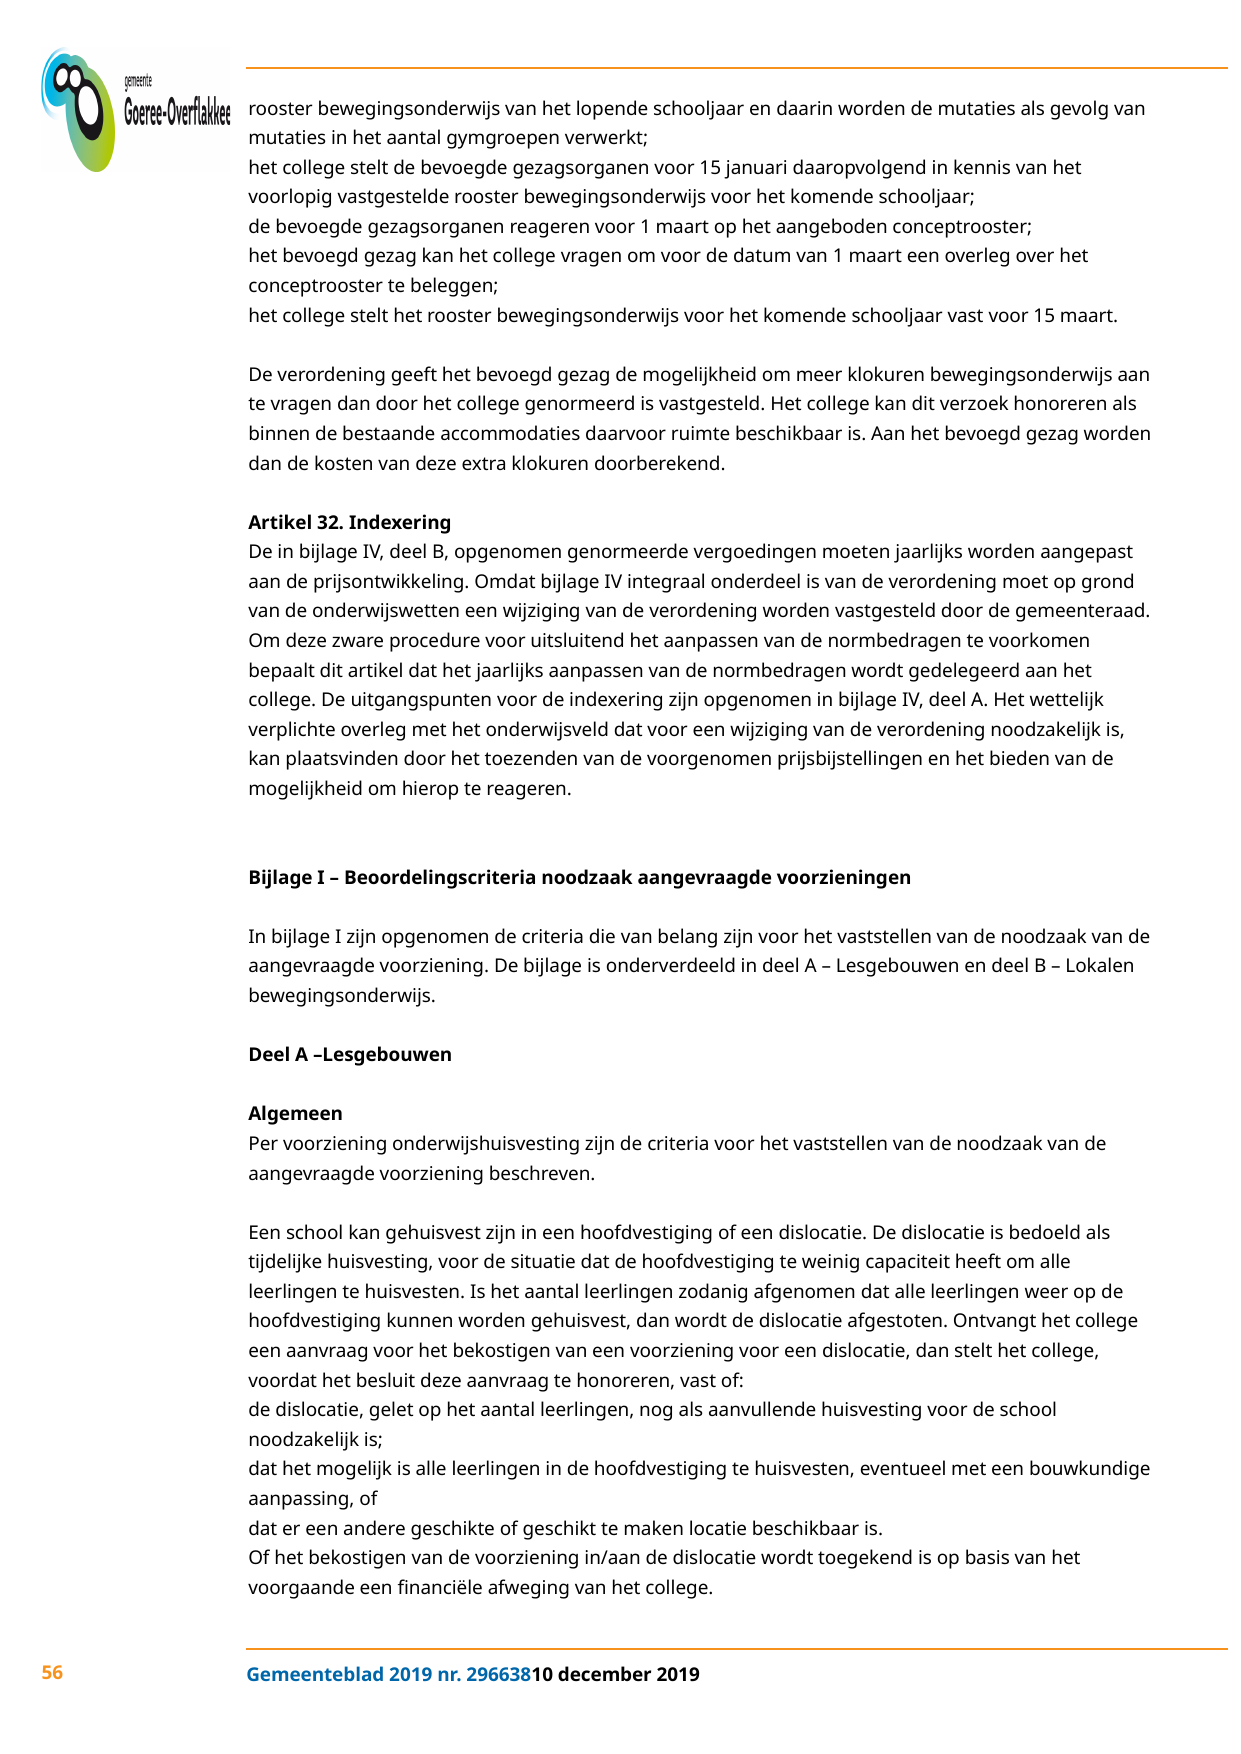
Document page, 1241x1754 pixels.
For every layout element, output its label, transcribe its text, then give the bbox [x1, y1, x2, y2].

text het bevoegd gezag kan het college vragen om voor de datum van 1 maart een overleg over het conceptrooster te beleggen; [248, 243, 1152, 298]
text Per voorziening onderwijshuisvesting zijn de criteria voor het vaststellen van de noodzaak van de aangevraagde voorziening beschreven. [248, 1130, 1152, 1186]
text het college stelt het rooster bewegingsonderwijs voor het komende schooljaar vast voor 15 maart. [248, 302, 1152, 328]
text de bevoegde gezagsorganen reageren voor 1 maart op het aangeboden conceptrooster; [248, 213, 1152, 239]
text Algemeen [248, 1101, 1152, 1126]
text dat het mogelijk is alle leerlingen in de hoofdvestiging te huisvesten, eventueel met een bouwkundige aanpassing, of [248, 1456, 1152, 1511]
text De in bijlage IV, deel B, opgenomen genormeerde vergoedingen moeten jaarlijks worden aangepast aan de prijsontwikkeling. Omdat bijlage IV integraal onderdeel is van de verordening moet op grond van de onderwijswetten een wijziging van de verordening worden vastgesteld door de gemeenteraad. Om deze zware procedure voor uitsluitend het aanpassen van de normbedragen te voorkomen bepaalt dit artikel dat het jaarlijks aanpassen van de normbedragen wordt gedelegeerd aan het college. De uitgangspunten voor de indexering zijn opgenomen in bijlage IV, deel A. Het wettelijk verplichte overleg met het onderwijsveld dat voor een wijziging van de verordening noodzakelijk is, kan plaatsvinden door het toezenden van de voorgenomen prijsbijstellingen en het bieden van de mogelijkheid om hierop te reageren. [248, 538, 1152, 801]
text dat er een andere geschikte of geschikt te maken locatie beschikbaar is. [248, 1515, 1152, 1541]
text rooster bewegingsonderwijs van het lopende schooljaar en daarin worden de mutaties als gevolg van mutaties in het aantal gymgroepen verwerkt; [248, 95, 1152, 150]
text het college stelt de bevoegde gezagsorganen voor 15 januari daaropvolgend in kennis van het voorlopig vastgestelde rooster bewegingsonderwijs voor het komende schooljaar; [248, 154, 1152, 209]
text de dislocatie, gelet op het aantal leerlingen, nog als aanvullende huisvesting voor de school noodzakelijk is; [248, 1396, 1152, 1452]
text In bijlage I zijn opgenomen de criteria die van belang zijn voor het vaststellen van de noodzaak van de aangevraagde voorziening. De bijlage is onderverdeeld in deel A – Lesgebouwen en deel B – Lokalen bewegingsonderwijs. [248, 923, 1152, 1008]
text Of het bekostigen van de voorziening in/aan de dislocatie wordt toegekend is op basis van het voorgaande een financiële afweging van het college. [248, 1544, 1152, 1600]
text Deel A –Lesgebouwen [248, 1041, 1152, 1067]
text Artikel 32. Indexering [248, 509, 1152, 535]
text De verordening geeft het bevoegd gezag de mogelijkheid om meer klokuren bewegingsonderwijs aan te vragen dan door het college genormeerd is vastgesteld. Het college kan dit verzoek honoreren als binnen de bestaande accommodaties daarvoor ruimte beschikbaar is. Aan het bevoegd gezag worden dan de kosten van deze extra klokuren doorberekend. [248, 361, 1152, 476]
picture [41, 47, 231, 172]
text Een school kan gehuisvest zijn in een hoofdvestiging of een dislocatie. De dislocatie is bedoeld als tijdelijke huisvesting, voor de situatie dat de hoofdvestiging te weinig capaciteit heeft om alle leerlingen te huisvesten. Is het aantal leerlingen zodanig afgenomen dat alle leerlingen weer op de hoofdvestiging kunnen worden gehuisvest, dan wordt de dislocatie afgestoten. Ontvangt het college een aanvraag voor het bekostigen van een voorziening voor een dislocatie, dan stelt het college, voordat het besluit deze aanvraag te honoreren, vast of: [248, 1219, 1152, 1393]
text Bijlage I – Beoordelingscriteria noodzaak aangevraagde voorzieningen [248, 864, 1152, 890]
